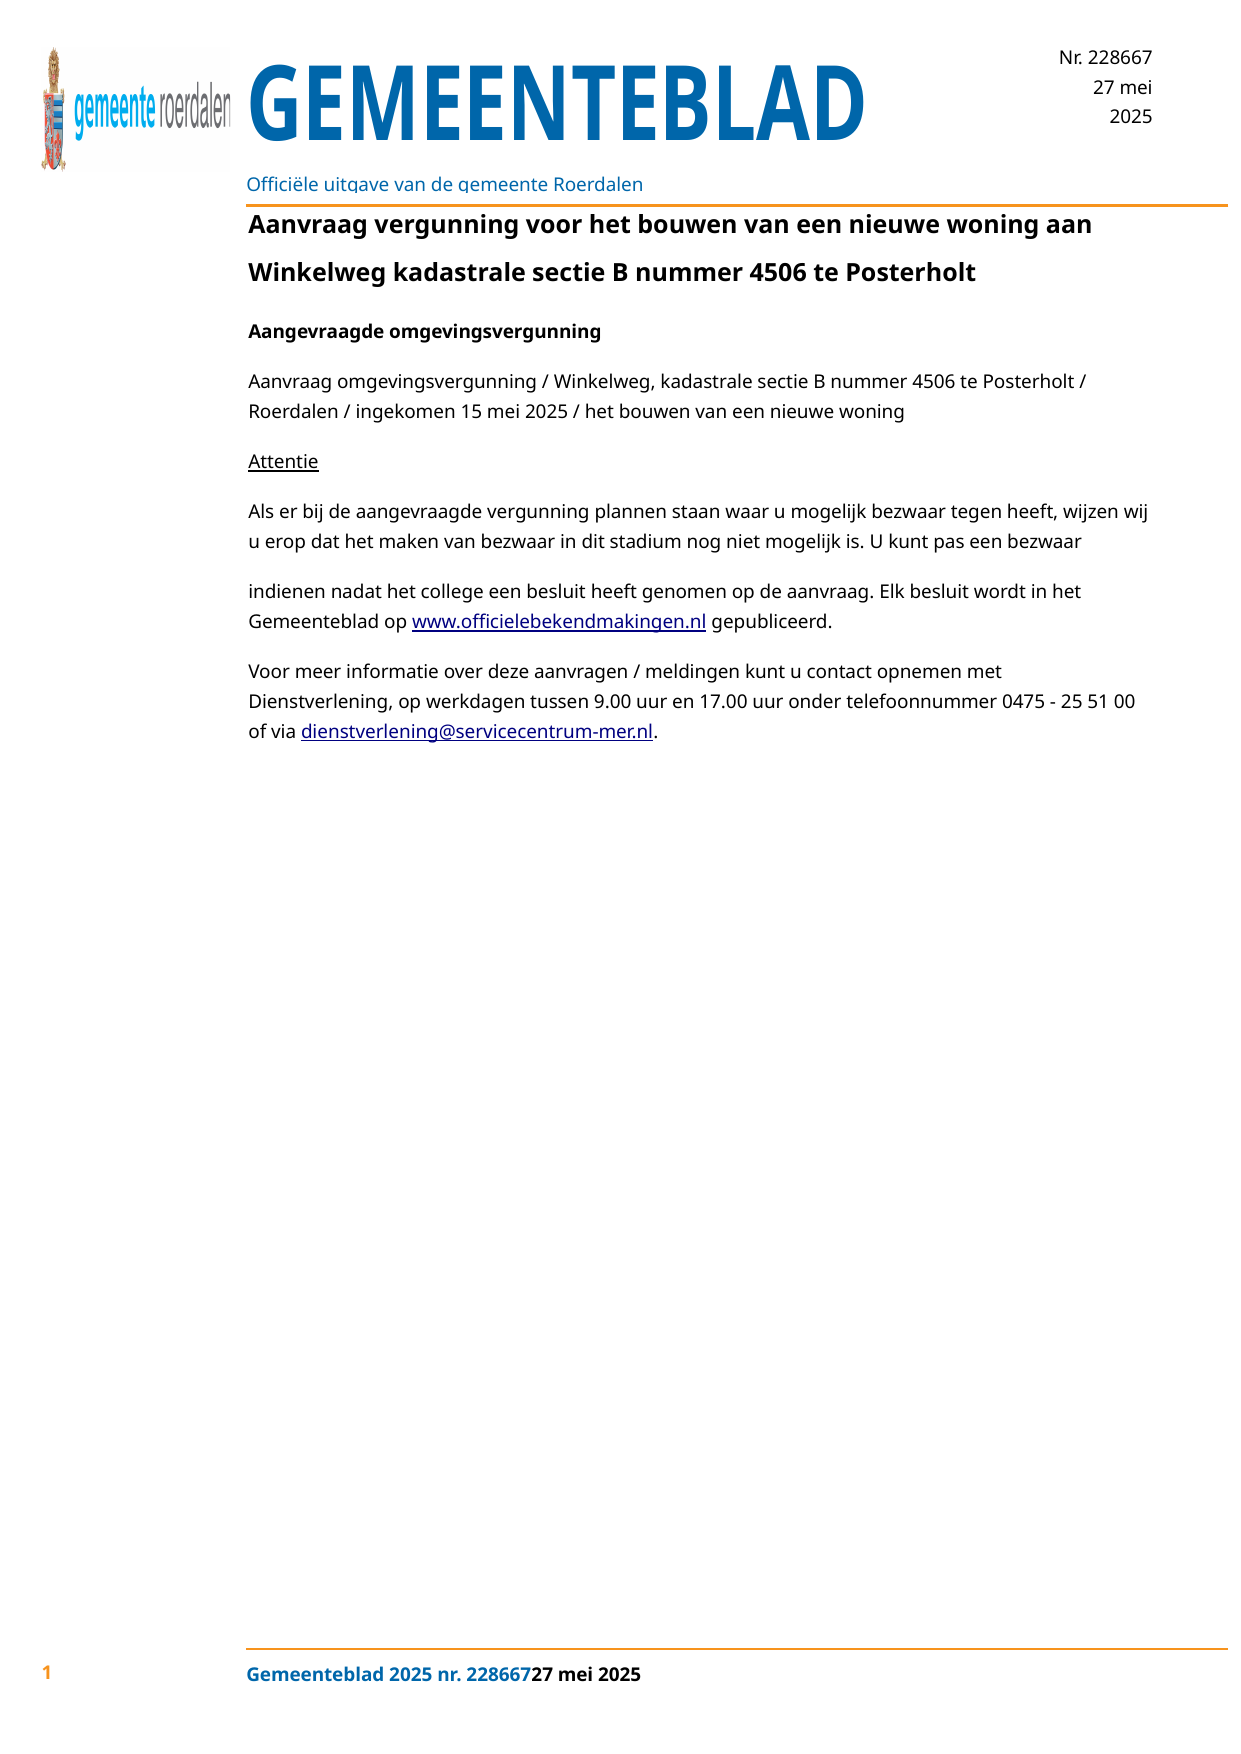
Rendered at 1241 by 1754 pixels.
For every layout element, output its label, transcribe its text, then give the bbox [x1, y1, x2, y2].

text indienen nadat het college een besluit heeft genomen op de aanvraag. Elk besluit wordt in het Gemeenteblad op www.officielebekendmakingen.nl gepubliceerd. [248, 579, 1152, 634]
text Aangevraagde omgevingsvergunning [248, 318, 1152, 344]
text Attentie [248, 448, 1152, 474]
text Aanvraag vergunning voor het bouwen van een nieuwe woning aan Winkelweg kadastrale sectie B nummer 4506 te Posterholt [248, 207, 1152, 288]
text Als er bij de aangevraagde vergunning plannen staan waar u mogelijk bezwaar tegen heeft, wijzen wij u erop dat het maken van bezwaar in dit stadium nog niet mogelijk is. U kunt pas een bezwaar [248, 499, 1152, 554]
text Voor meer informatie over deze aanvragen / meldingen kunt u contact opnemen met Dienstverlening, op werkdagen tussen 9.00 uur en 17.00 uur onder telefoonnummer 0475 - 25 51 00 of via dienstverlening@servicecentrum-mer.nl. [248, 659, 1152, 744]
picture [41, 47, 231, 172]
text Aanvraag omgevingsvergunning / Winkelweg, kadastrale sectie B nummer 4506 te Posterholt / Roerdalen / ingekomen 15 mei 2025 / het bouwen van een nieuwe woning [248, 368, 1152, 424]
